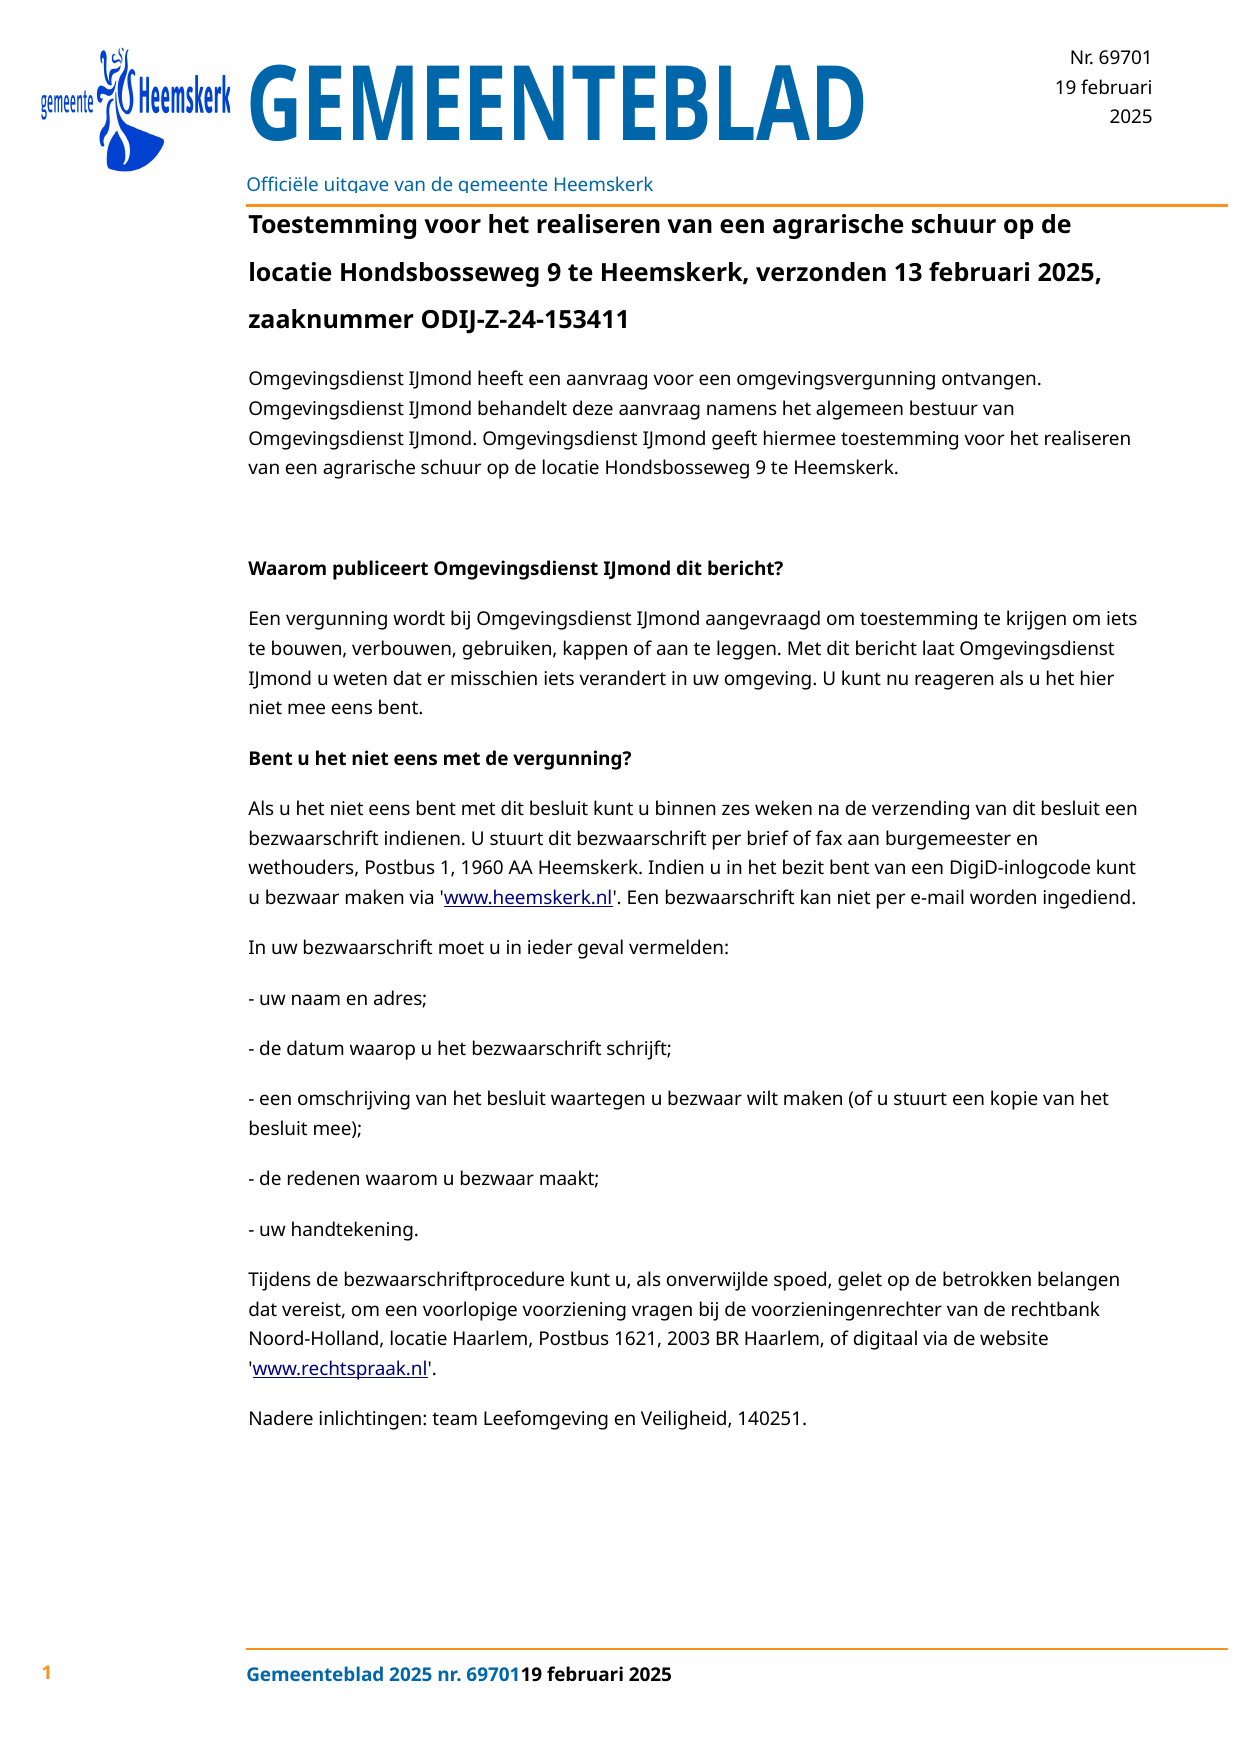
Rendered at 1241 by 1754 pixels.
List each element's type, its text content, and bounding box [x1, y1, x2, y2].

text In uw bezwaarschrift moet u in ieder geval vermelden: [248, 934, 1152, 960]
text - een omschrijving van het besluit waartegen u bezwaar wilt maken (of u stuurt een kopie van het besluit mee); [248, 1086, 1152, 1141]
text - de redenen waarom u bezwaar maakt; [248, 1166, 1152, 1191]
text Een vergunning wordt bij Omgevingsdienst IJmond aangevraagd om toestemming te krijgen om iets te bouwen, verbouwen, gebruiken, kappen of aan te leggen. Met dit bericht laat Omgevingsdienst IJmond u weten dat er misschien iets verandert in uw omgeving. U kunt nu reageren als u het hier niet mee eens bent. [248, 606, 1152, 720]
text - uw naam en adres; [248, 985, 1152, 1010]
text Nadere inlichtingen: team Leefomgeving en Veiligheid, 140251. [248, 1406, 1152, 1431]
text Bent u het niet eens met de vergunning? [248, 745, 1152, 770]
text Waarom publiceert Omgevingsdienst IJmond dit bericht? [248, 555, 1152, 581]
text Tijdens de bezwaarschriftprocedure kunt u, als onverwijlde spoed, gelet op de betrokken belangen dat vereist, om een voorlopige voorziening vragen bij de voorzieningenrechter van de rechtbank Noord-Holland, locatie Haarlem, Postbus 1621, 2003 BR Haarlem, of digitaal via de website 'www.rechtspraak.nl'. [248, 1266, 1152, 1381]
text Als u het niet eens bent met dit besluit kunt u binnen zes weken na de verzending van dit besluit een bezwaarschrift indienen. U stuurt dit bezwaarschrift per brief of fax aan burgemeester en wethouders, Postbus 1, 1960 AA Heemskerk. Indien u in het bezit bent van een DigiD-inlogcode kunt u bezwaar maken via 'www.heemskerk.nl'. Een bezwaarschrift kan niet per e-mail worden ingediend. [248, 795, 1152, 909]
text Omgevingsdienst IJmond heeft een aanvraag voor een omgevingsvergunning ontvangen. Omgevingsdienst IJmond behandelt deze aanvraag namens het algemeen bestuur van Omgevingsdienst IJmond. Omgevingsdienst IJmond geeft hiermee toestemming voor het realiseren van een agrarische schuur op de locatie Hondsbosseweg 9 te Heemskerk. [248, 366, 1152, 480]
text - uw handtekening. [248, 1216, 1152, 1242]
text Toestemming voor het realiseren van een agrarische schuur op de locatie Hondsbosseweg 9 te Heemskerk, verzonden 13 februari 2025, zaaknummer ODIJ-Z-24-153411 [248, 207, 1152, 336]
picture [41, 47, 231, 172]
text - de datum waarop u het bezwaarschrift schrijft; [248, 1035, 1152, 1061]
